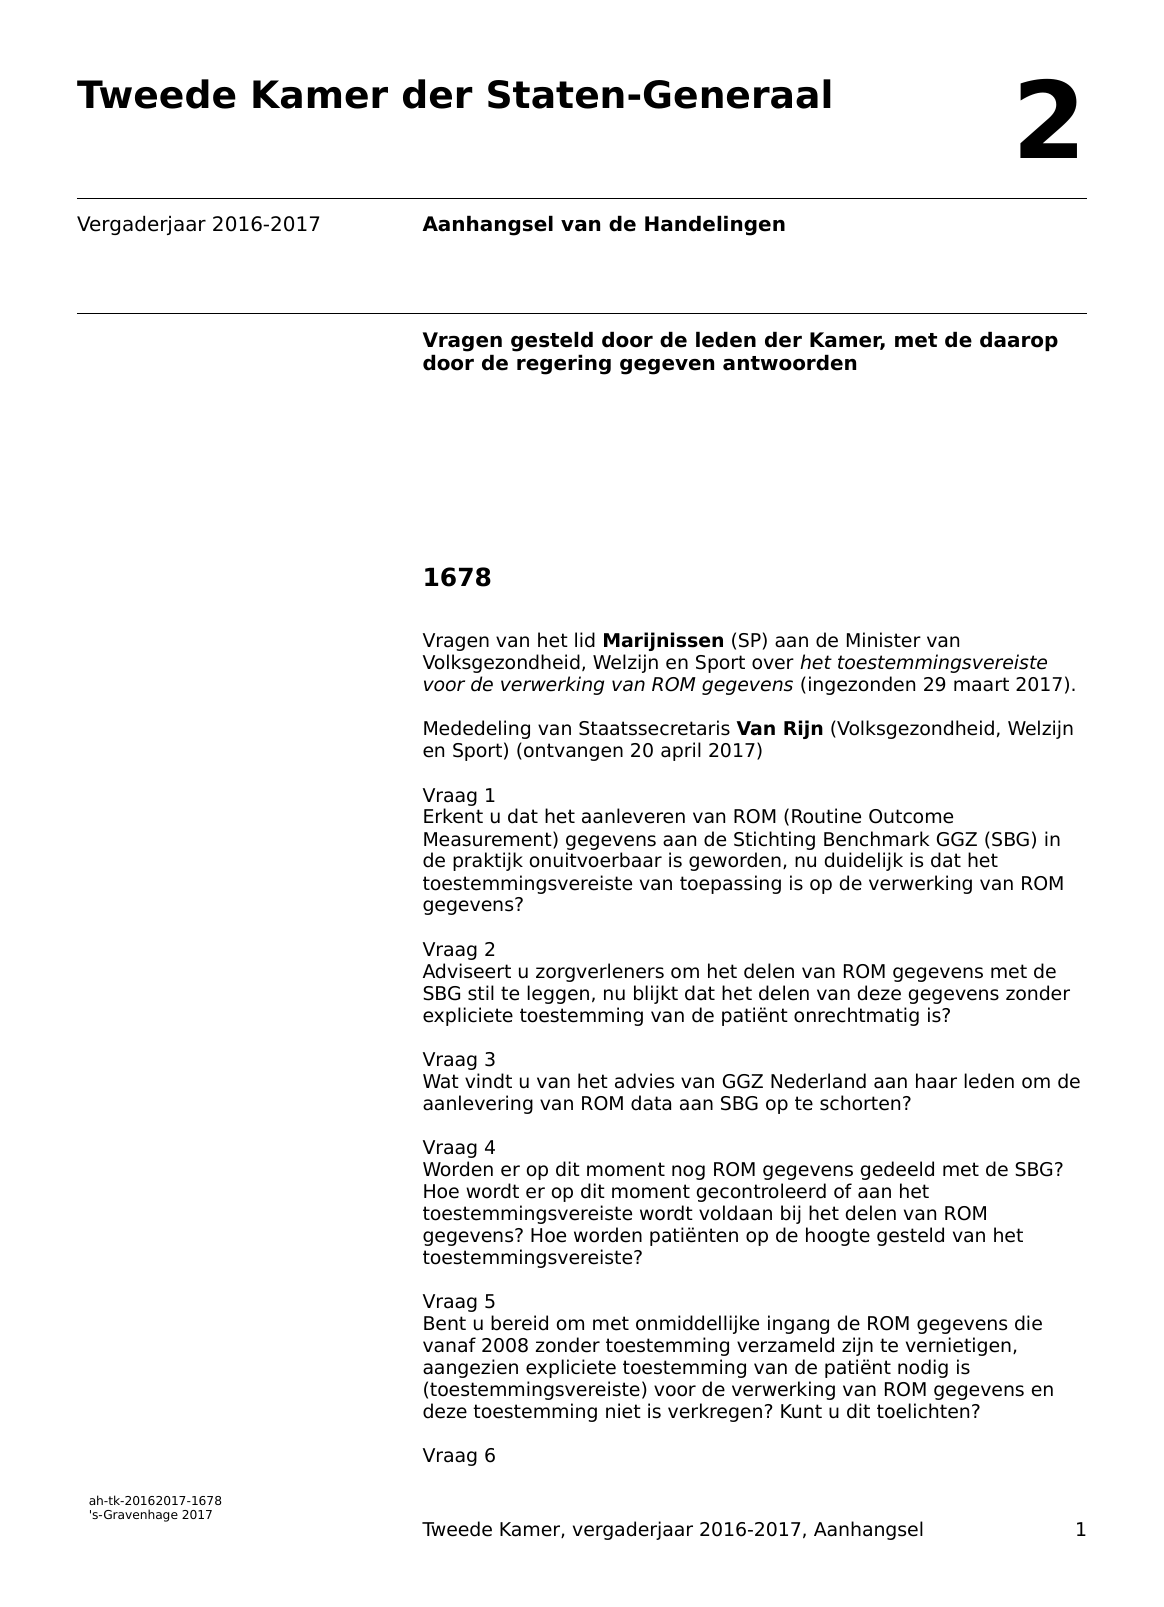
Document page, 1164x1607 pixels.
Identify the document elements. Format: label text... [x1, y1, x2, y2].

table_cell Vragen gesteld door de leden der Kamer, met de daarop door de regering gegeven antwoorden [422, 314, 1087, 375]
text Vraag 3 [422, 1049, 1087, 1071]
table_cell Vergaderjaar 2016-2017 [77, 199, 422, 313]
text Vragen van het lid Marijnissen (SP) aan de Minister van Volksgezondheid, Welzijn en Sport over het toestemmingsvereiste voor de verwerking van ROM gegevens (ingezonden 29 maart 2017). [422, 630, 1087, 696]
text Wat vindt u van het advies van GGZ Nederland aan haar leden om de aanlevering van ROM data aan SBG op te schorten? [422, 1071, 1087, 1114]
table_header Tweede Kamer der Staten-Generaal [77, 59, 886, 198]
text Bent u bereid om met onmiddellijke ingang de ROM gegevens die vanaf 2008 zonder toestemming verzameld zijn te vernietigen, aangezien expliciete toestemming van de patiënt nodig is (toestemmingsvereiste) voor de verwerking van ROM gegevens en deze toestemming niet is verkregen? Kunt u dit toelichten? [422, 1313, 1087, 1423]
table_header 2 [886, 59, 1087, 198]
text 's-Gravenhage 2017 [88, 1508, 323, 1522]
text Vraag 6 [422, 1445, 1087, 1467]
table_cell Aanhangsel van de Handelingen [422, 199, 1087, 313]
text Erkent u dat het aanleveren van ROM (Routine Outcome Measurement) gegevens aan de Stichting Benchmark GGZ (SBG) in de praktijk onuitvoerbaar is geworden, nu duidelijk is dat het toestemmingsvereiste van toepassing is op de verwerking van ROM gegevens? [422, 806, 1087, 916]
text Vraag 4 [422, 1137, 1087, 1159]
text Vraag 5 [422, 1291, 1087, 1313]
text Vraag 2 [422, 938, 1087, 961]
text Worden er op dit moment nog ROM gegevens gedeeld met de SBG? Hoe wordt er op dit moment gecontroleerd of aan het toestemmingsvereiste wordt voldaan bij het delen van ROM gegevens? Hoe worden patiënten op de hoogte gesteld van het toestemmingsvereiste? [422, 1159, 1087, 1269]
text Mededeling van Staatssecretaris Van Rijn (Volksgezondheid, Welzijn en Sport) (ontvangen 20 april 2017) [422, 718, 1087, 762]
text Vraag 1 [422, 784, 1087, 806]
text 1678 [422, 563, 1087, 592]
table_cell [77, 314, 422, 375]
text Adviseert u zorgverleners om het delen van ROM gegevens met de SBG stil te leggen, nu blijkt dat het delen van deze gegevens zonder expliciete toestemming van de patiënt onrechtmatig is? [422, 961, 1087, 1026]
text ah-tk-20162017-1678 [88, 1494, 323, 1508]
